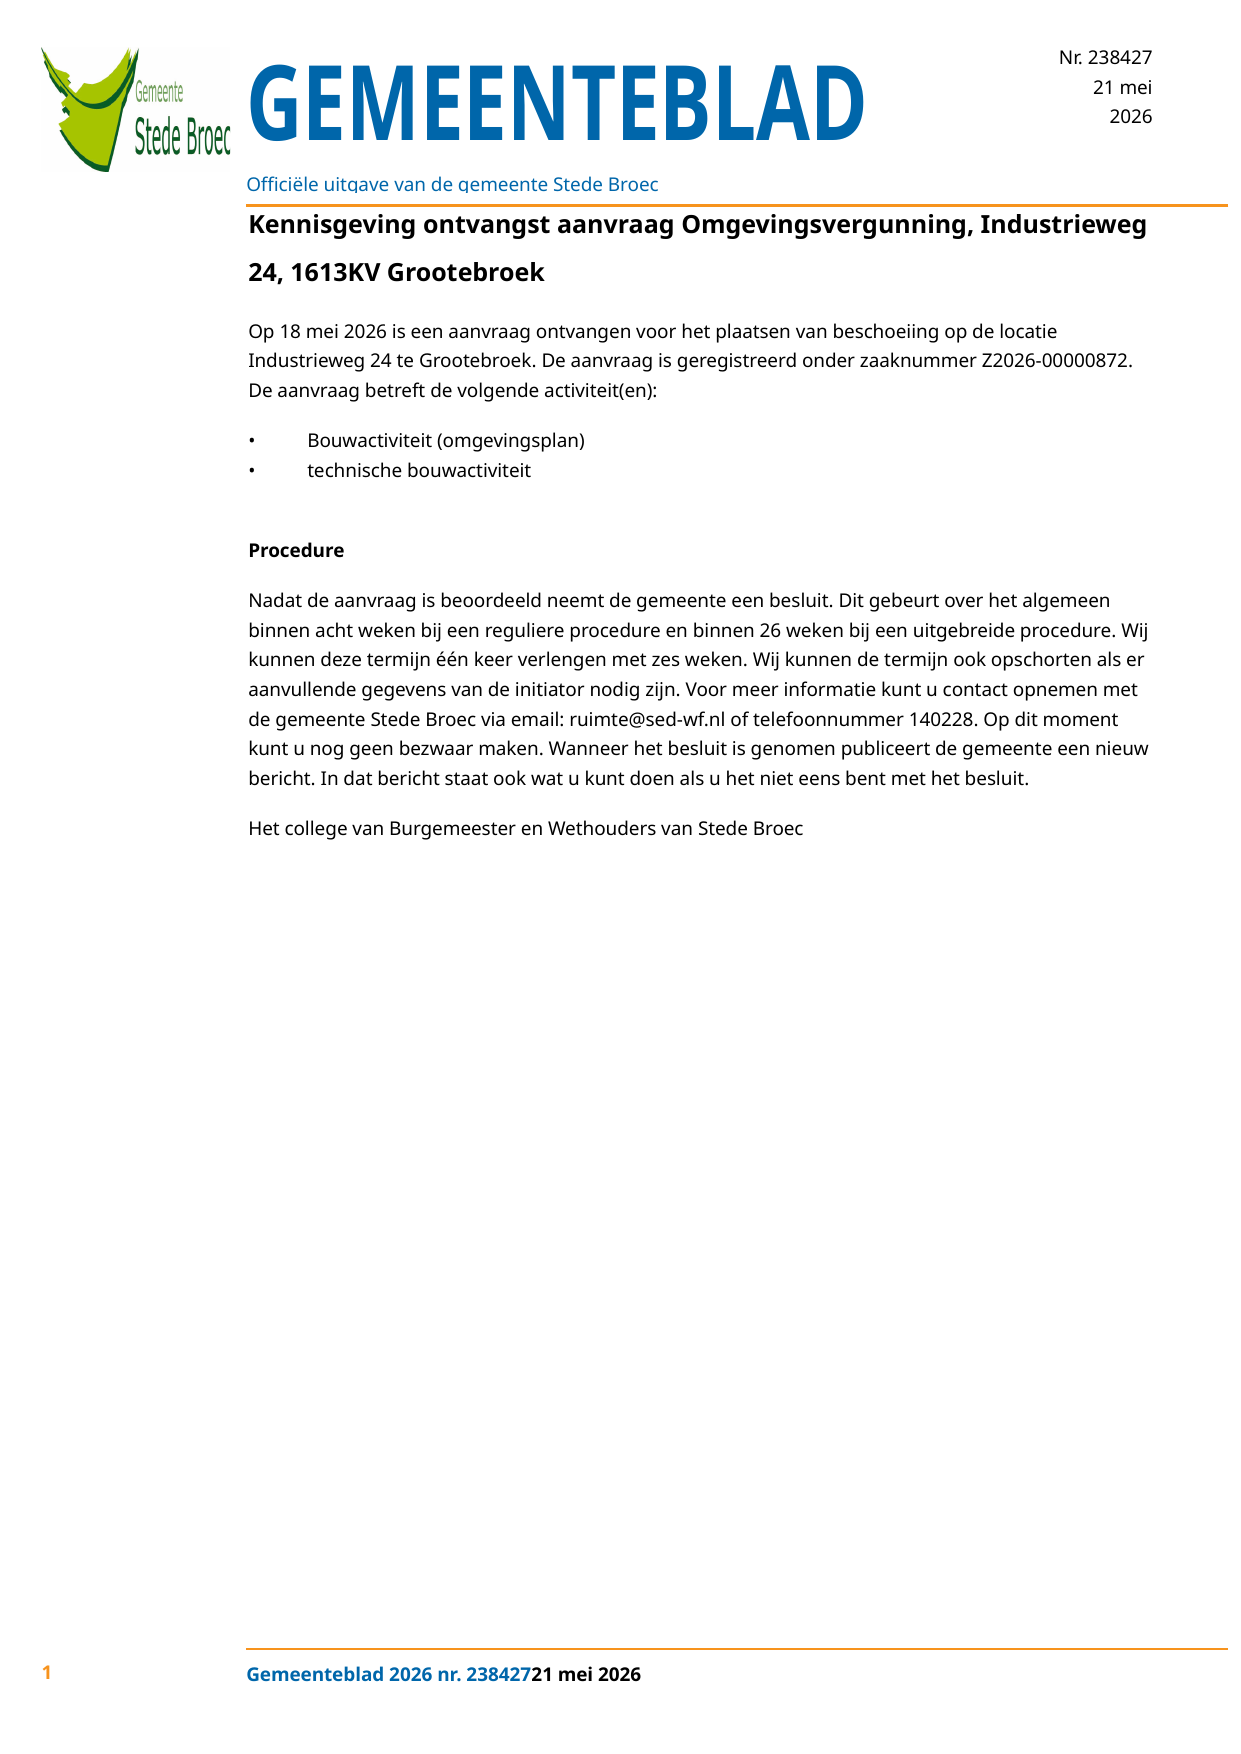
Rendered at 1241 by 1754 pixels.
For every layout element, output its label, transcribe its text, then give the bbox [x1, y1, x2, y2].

text Kennisgeving ontvangst aanvraag Omgevingsvergunning, Industrieweg 24, 1613KV Grootebroek [248, 207, 1152, 288]
list technische bouwactiviteit [248, 457, 1152, 483]
list Bouwactiviteit (omgevingsplan) [248, 427, 1152, 453]
picture [41, 47, 231, 172]
text Procedure [248, 537, 1152, 563]
text Nadat de aanvraag is beoordeeld neemt de gemeente een besluit. Dit gebeurt over het algemeen binnen acht weken bij een reguliere procedure en binnen 26 weken bij een uitgebreide procedure. Wij kunnen deze termijn één keer verlengen met zes weken. Wij kunnen de termijn ook opschorten als er aanvullende gegevens van de initiator nodig zijn. Voor meer informatie kunt u contact opnemen met de gemeente Stede Broec via email: ruimte@sed-wf.nl of telefoonnummer 140228. Op dit moment kunt u nog geen bezwaar maken. Wanneer het besluit is genomen publiceert de gemeente een nieuw bericht. In dat bericht staat ook wat u kunt doen als u het niet eens bent met het besluit. [248, 587, 1152, 791]
text Op 18 mei 2026 is een aanvraag ontvangen voor het plaatsen van beschoeiing op de locatie Industrieweg 24 te Grootebroek. De aanvraag is geregistreerd onder zaaknummer Z2026-00000872. De aanvraag betreft de volgende activiteit(en): [248, 318, 1152, 403]
text Het college van Burgemeester en Wethouders van Stede Broec [248, 815, 1152, 841]
